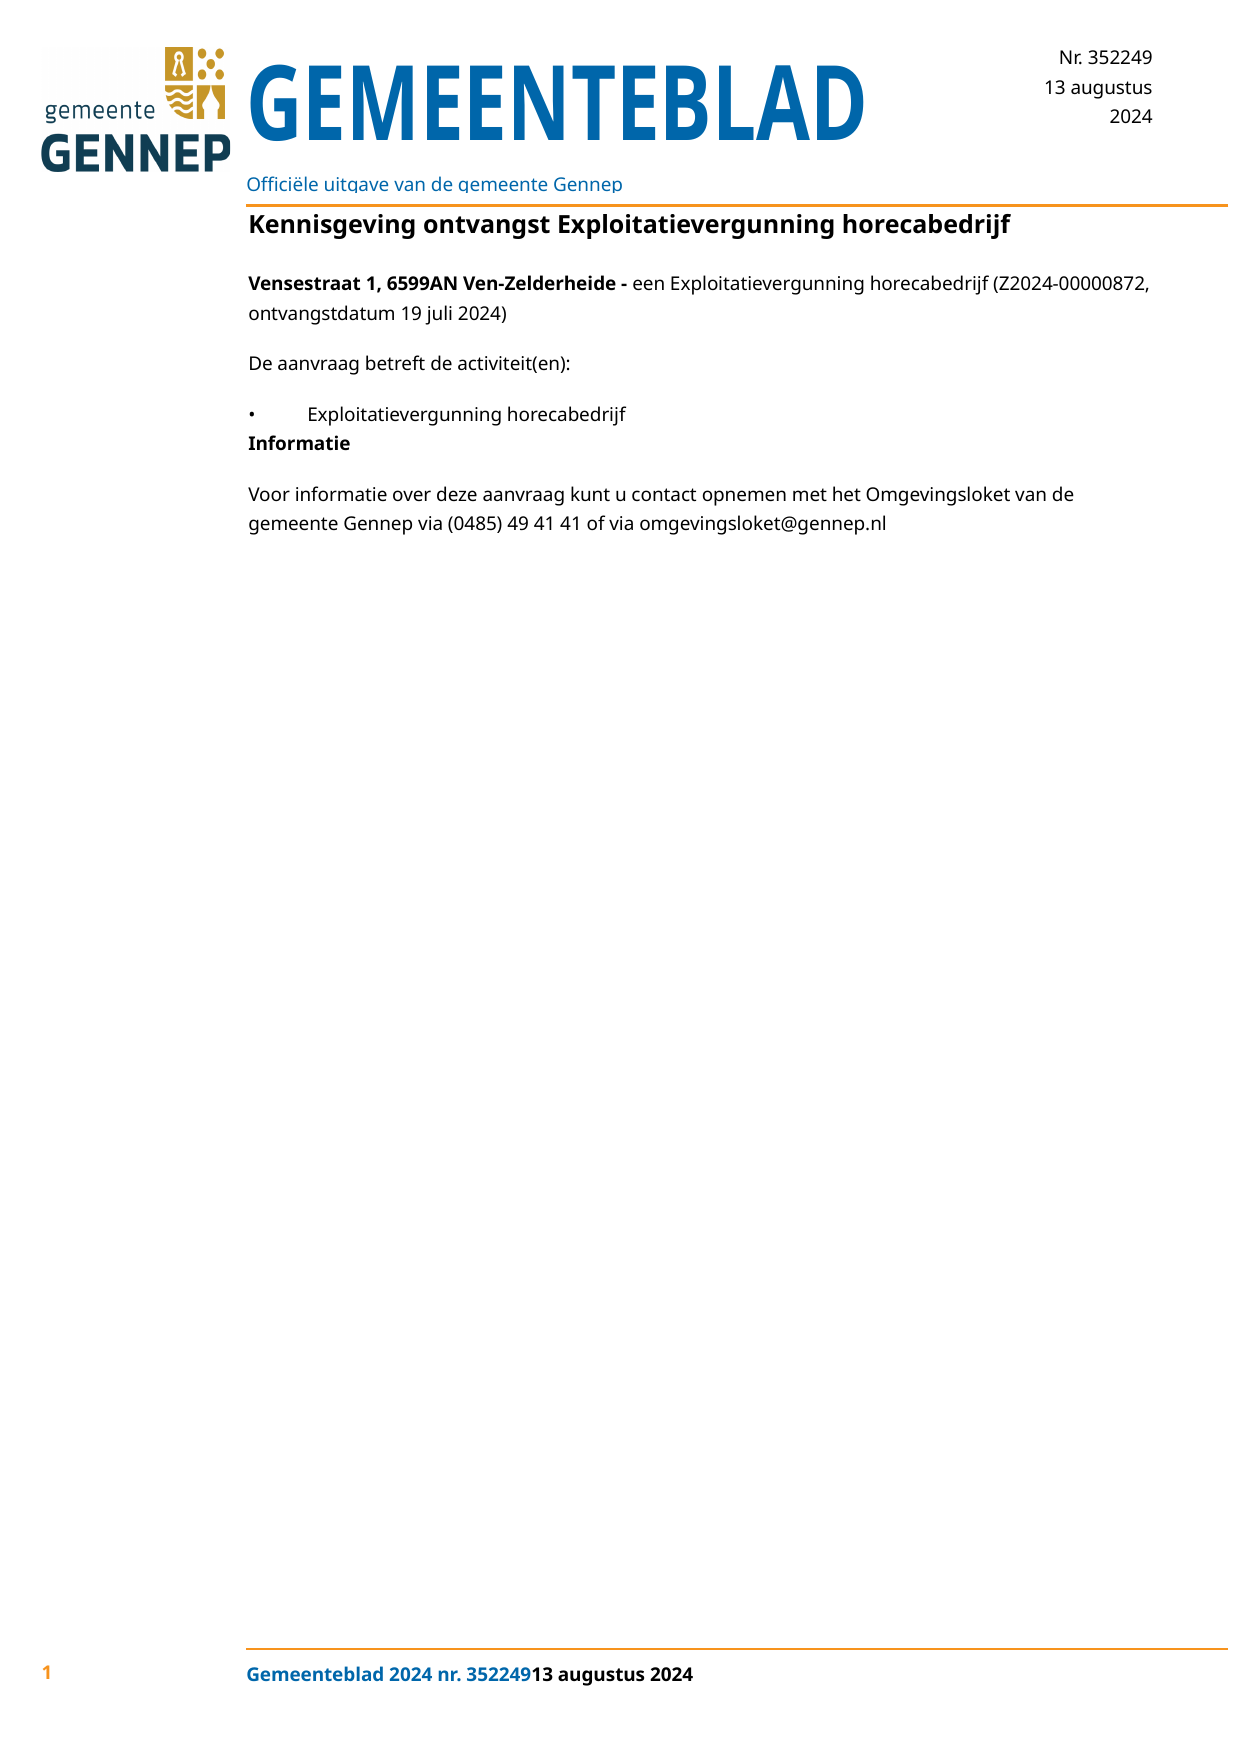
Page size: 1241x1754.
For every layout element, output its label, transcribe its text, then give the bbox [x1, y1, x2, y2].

text Informatie [248, 430, 1152, 456]
text Vensestraat 1, 6599AN Ven-Zelderheide - een Exploitatievergunning horecabedrijf (Z2024-00000872, ontvangstdatum 19 juli 2024) [248, 270, 1152, 326]
list Exploitatievergunning horecabedrijf [248, 401, 1152, 426]
text De aanvraag betreft de activiteit(en): [248, 350, 1152, 376]
picture [41, 47, 231, 172]
text Voor informatie over deze aanvraag kunt u contact opnemen met het Omgevingsloket van de gemeente Gennep via (0485) 49 41 41 of via omgevingsloket@gennep.nl [248, 481, 1152, 536]
text Kennisgeving ontvangst Exploitatievergunning horecabedrijf [248, 207, 1152, 241]
